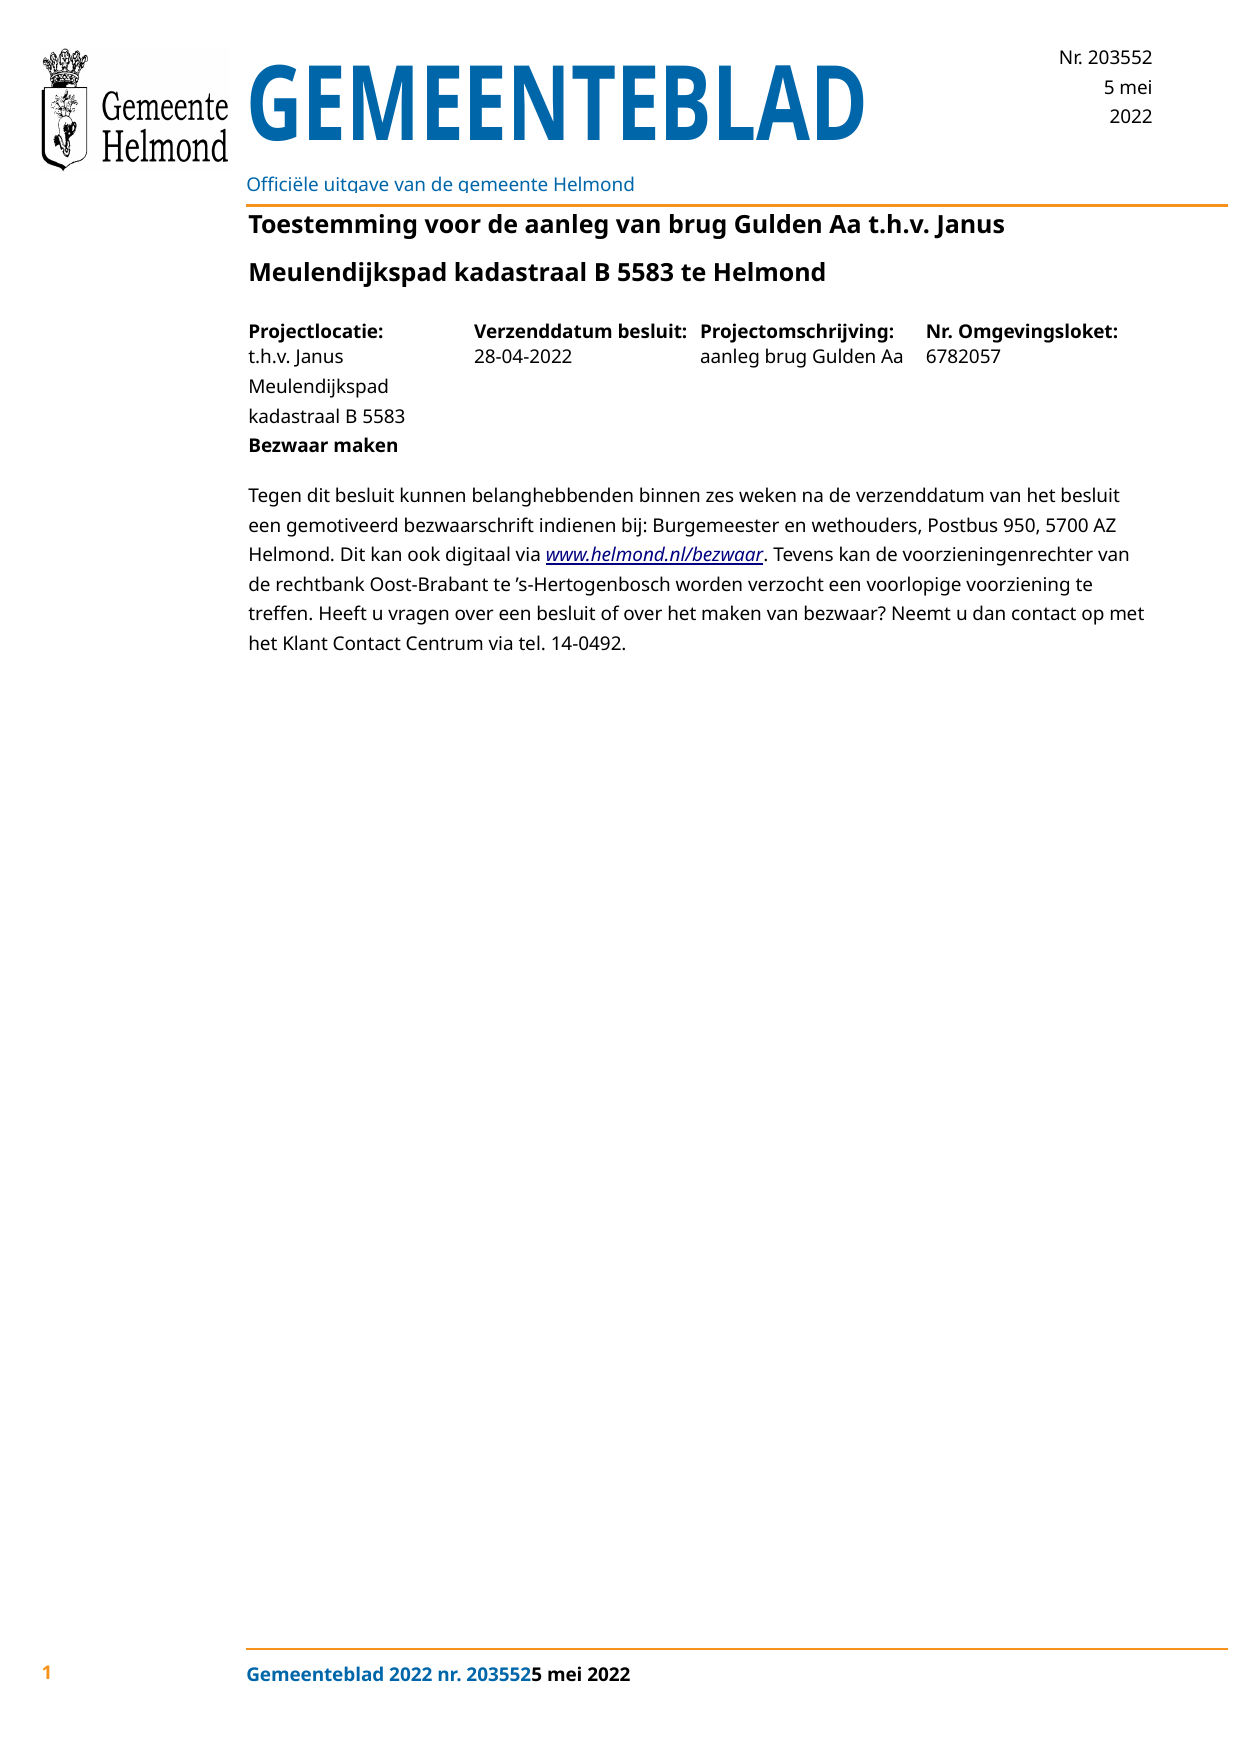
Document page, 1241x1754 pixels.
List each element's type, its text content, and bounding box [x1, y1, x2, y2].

table_header Projectlocatie: [248, 318, 474, 344]
table_cell aanleg brug Gulden Aa [700, 344, 926, 429]
table_cell 6782057 [926, 344, 1152, 429]
table_header Projectomschrijving: [700, 318, 926, 344]
text Bezwaar maken [248, 432, 1152, 458]
picture [41, 47, 231, 172]
table_header Verzenddatum besluit: [474, 318, 700, 344]
text Toestemming voor de aanleg van brug Gulden Aa t.h.v. Janus Meulendijkspad kadastraal B 5583 te Helmond [248, 207, 1152, 288]
text Tegen dit besluit kunnen belanghebbenden binnen zes weken na de verzenddatum van het besluit een gemotiveerd bezwaarschrift indienen bij: Burgemeester en wethouders, Postbus 950, 5700 AZ Helmond. Dit kan ook digitaal via www.helmond.nl/bezwaar. Tevens kan de voorzieningenrechter van de rechtbank Oost-Brabant te ’s-Hertogenbosch worden verzocht een voorlopige voorziening te treffen. Heeft u vragen over een besluit of over het maken van bezwaar? Neemt u dan contact op met het Klant Contact Centrum via tel. 14-0492. [248, 482, 1152, 656]
table_cell t.h.v. Janus Meulendijkspad kadastraal B 5583 [248, 344, 474, 429]
table_cell 28-04-2022 [474, 344, 700, 429]
table_header Nr. Omgevingsloket: [926, 318, 1152, 344]
